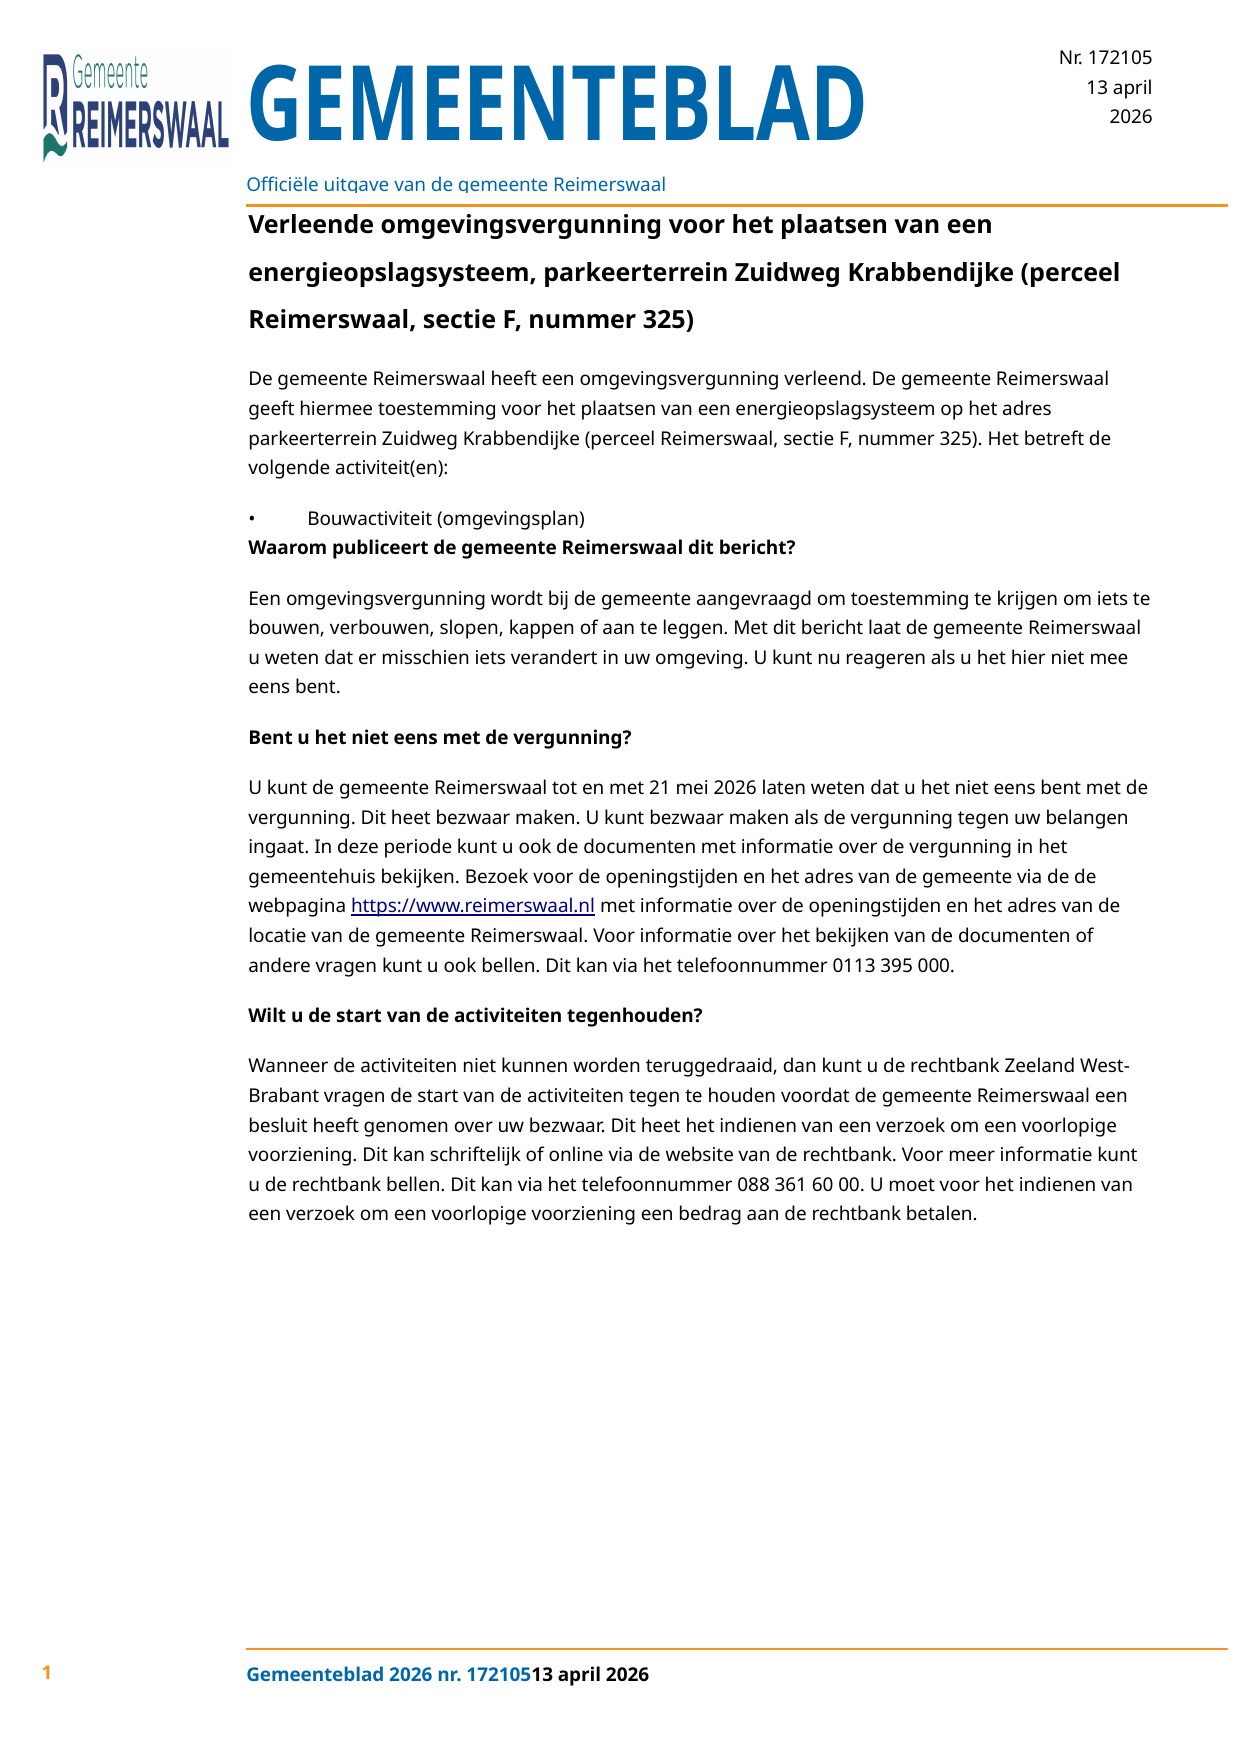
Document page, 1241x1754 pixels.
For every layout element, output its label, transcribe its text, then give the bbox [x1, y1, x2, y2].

text Bent u het niet eens met de vergunning? [248, 724, 1152, 749]
text U kunt de gemeente Reimerswaal tot en met 21 mei 2026 laten weten dat u het niet eens bent met de vergunning. Dit heet bezwaar maken. U kunt bezwaar maken als de vergunning tegen uw belangen ingaat. In deze periode kunt u ook de documenten met informatie over de vergunning in het gemeentehuis bekijken. Bezoek voor de openingstijden en het adres van de gemeente via de de webpagina https://www.reimerswaal.nl met informatie over de openingstijden en het adres van de locatie van de gemeente Reimerswaal. Voor informatie over het bekijken van de documenten of andere vragen kunt u ook bellen. Dit kan via het telefoonnummer 0113 395 000. [248, 774, 1152, 977]
text Een omgevingsvergunning wordt bij de gemeente aangevraagd om toestemming te krijgen om iets te bouwen, verbouwen, slopen, kappen of aan te leggen. Met dit bericht laat de gemeente Reimerswaal u weten dat er misschien iets verandert in uw omgeving. U kunt nu reageren als u het hier niet mee eens bent. [248, 585, 1152, 699]
text Wanneer de activiteiten niet kunnen worden teruggedraaid, dan kunt u de rechtbank Zeeland West-Brabant vragen de start van de activiteiten tegen te houden voordat de gemeente Reimerswaal een besluit heeft genomen over uw bezwaar. Dit heet het indienen van een verzoek om een voorlopige voorziening. Dit kan schriftelijk of online via de website van de rechtbank. Voor meer informatie kunt u de rechtbank bellen. Dit kan via het telefoonnummer 088 361 60 00. U moet voor het indienen van een verzoek om een voorlopige voorziening een bedrag aan de rechtbank betalen. [248, 1053, 1152, 1226]
text Waarom publiceert de gemeente Reimerswaal dit bericht? [248, 534, 1152, 560]
list Bouwactiviteit (omgevingsplan) [248, 505, 1152, 530]
picture [41, 47, 231, 172]
text De gemeente Reimerswaal heeft een omgevingsvergunning verleend. De gemeente Reimerswaal geeft hiermee toestemming voor het plaatsen van een energieopslagsysteem op het adres parkeerterrein Zuidweg Krabbendijke (perceel Reimerswaal, sectie F, nummer 325). Het betreft de volgende activiteit(en): [248, 366, 1152, 480]
text Verleende omgevingsvergunning voor het plaatsen van een energieopslagsysteem, parkeerterrein Zuidweg Krabbendijke (perceel Reimerswaal, sectie F, nummer 325) [248, 207, 1152, 336]
text Wilt u de start van de activiteiten tegenhouden? [248, 1002, 1152, 1028]
